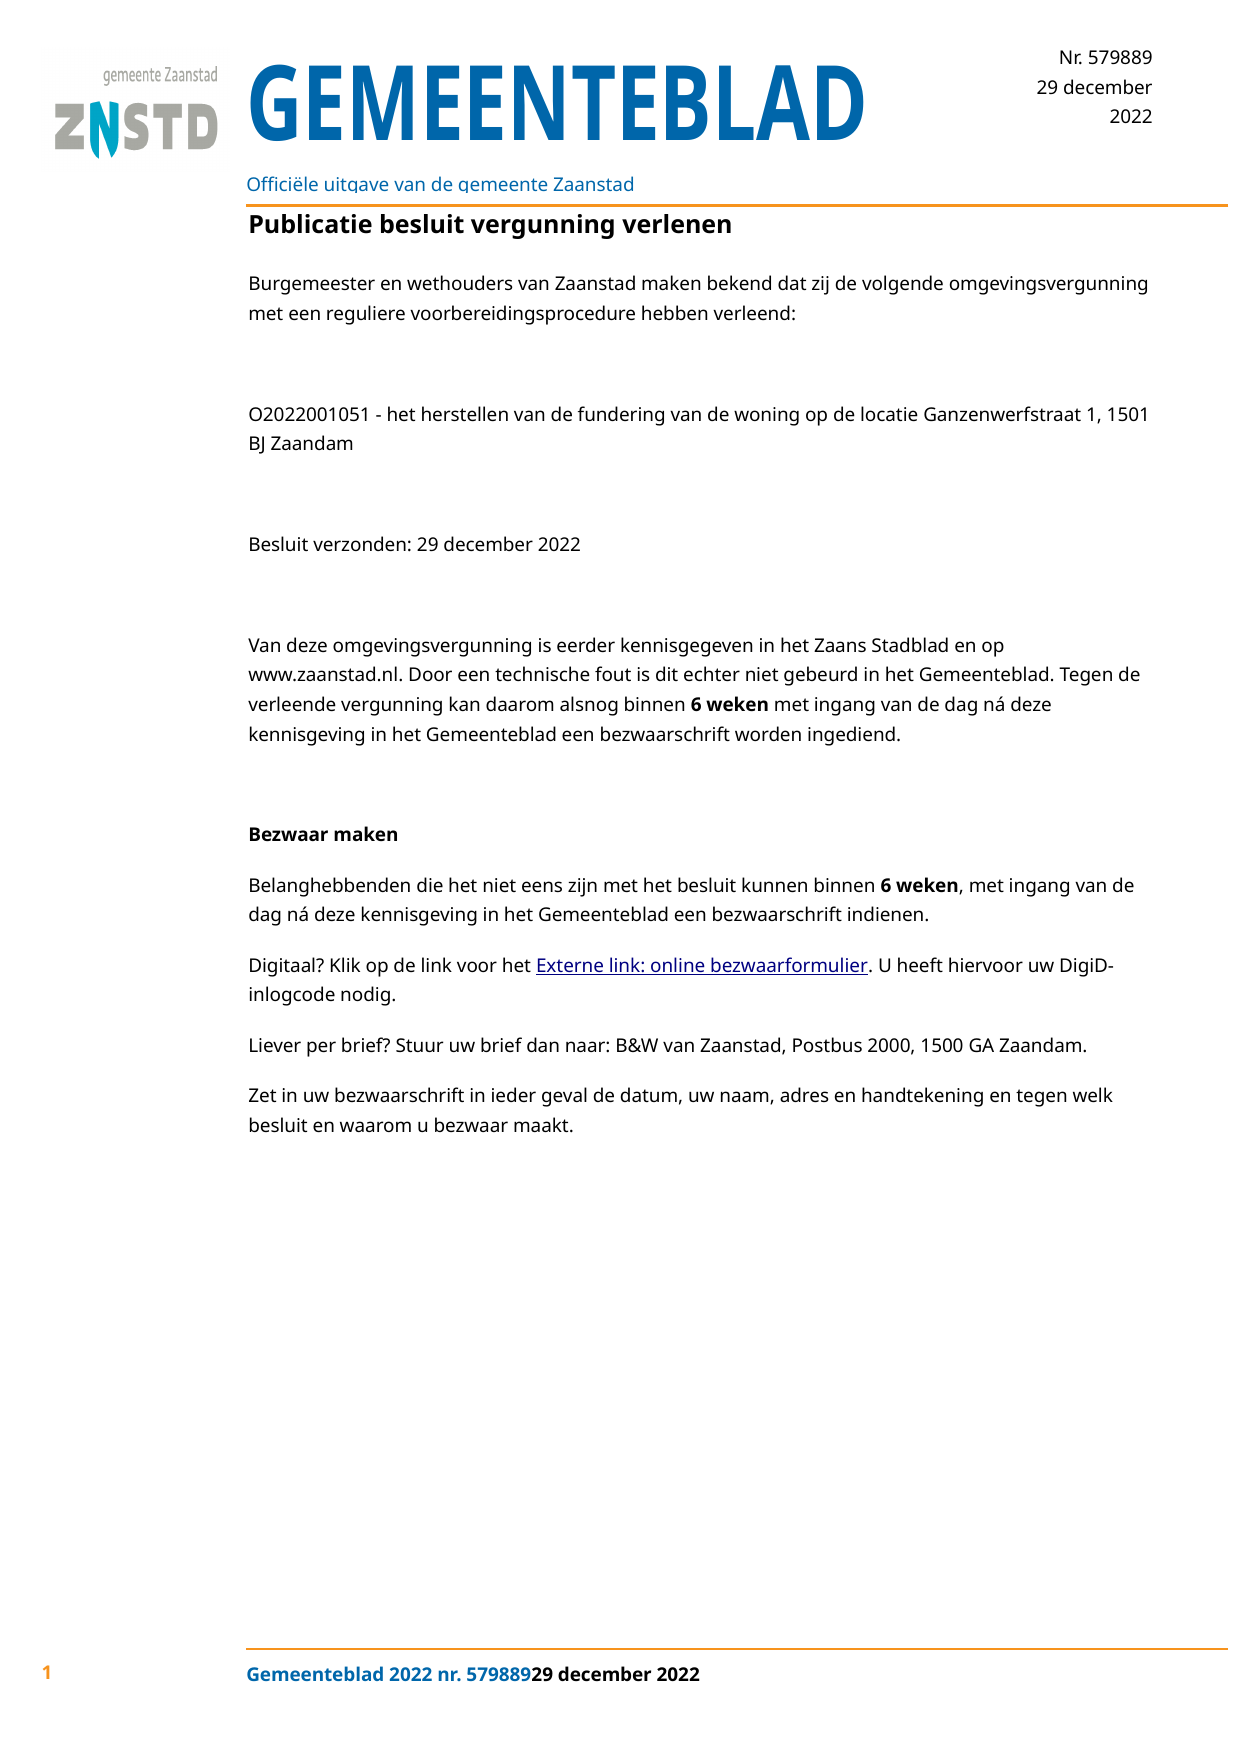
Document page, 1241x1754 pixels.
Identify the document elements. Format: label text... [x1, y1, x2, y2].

text Digitaal? Klik op de link voor het Externe link: online bezwaarformulier. U heeft hiervoor uw DigiD-inlogcode nodig. [248, 952, 1152, 1007]
text Liever per brief? Stuur uw brief dan naar: B&W van Zaanstad, Postbus 2000, 1500 GA Zaandam. [248, 1032, 1152, 1058]
text Van deze omgevingsvergunning is eerder kennisgegeven in het Zaans Stadblad en op www.zaanstad.nl. Door een technische fout is dit echter niet gebeurd in het Gemeenteblad. Tegen de verleende vergunning kan daarom alsnog binnen 6 weken met ingang van de dag ná deze kennisgeving in het Gemeenteblad een bezwaarschrift worden ingediend. [248, 632, 1152, 746]
text Burgemeester en wethouders van Zaanstad maken bekend dat zij de volgende omgevingsvergunning met een reguliere voorbereidingsprocedure hebben verleend: [248, 270, 1152, 326]
text Besluit verzonden: 29 december 2022 [248, 531, 1152, 557]
text Zet in uw bezwaarschrift in ieder geval de datum, uw naam, adres en handtekening en tegen welk besluit en waarom u bezwaar maakt. [248, 1082, 1152, 1138]
text Bezwaar maken [248, 822, 1152, 847]
picture [41, 47, 231, 172]
text O2022001051 - het herstellen van de fundering van de woning op de locatie Ganzenwerfstraat 1, 1501 BJ Zaandam [248, 401, 1152, 456]
text Belanghebbenden die het niet eens zijn met het besluit kunnen binnen 6 weken, met ingang van de dag ná deze kennisgeving in het Gemeenteblad een bezwaarschrift indienen. [248, 872, 1152, 927]
text Publicatie besluit vergunning verlenen [248, 207, 1152, 241]
